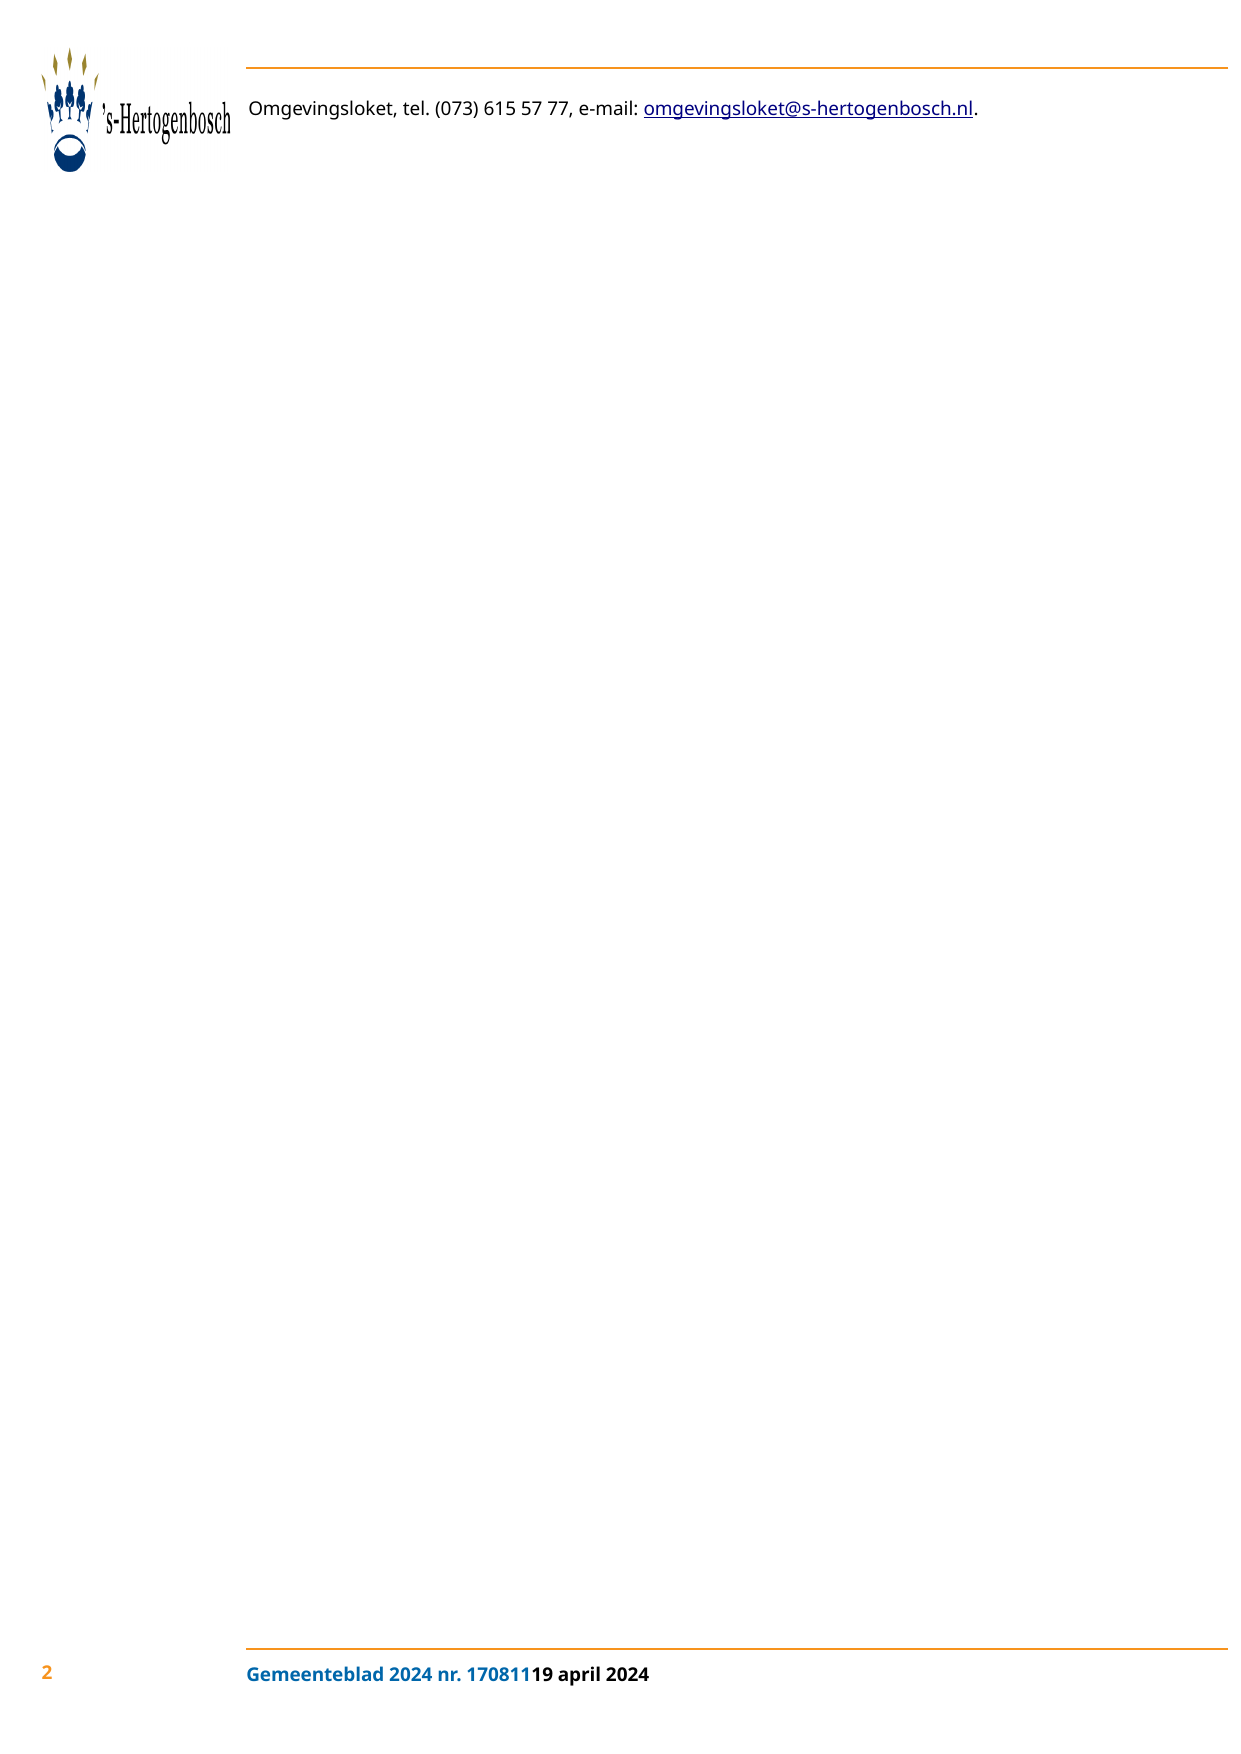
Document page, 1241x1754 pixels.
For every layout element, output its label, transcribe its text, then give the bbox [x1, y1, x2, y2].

picture [41, 47, 231, 172]
text Omgevingsloket, tel. (073) 615 57 77, e-mail: omgevingsloket@s-hertogenbosch.nl. [248, 95, 1152, 121]
